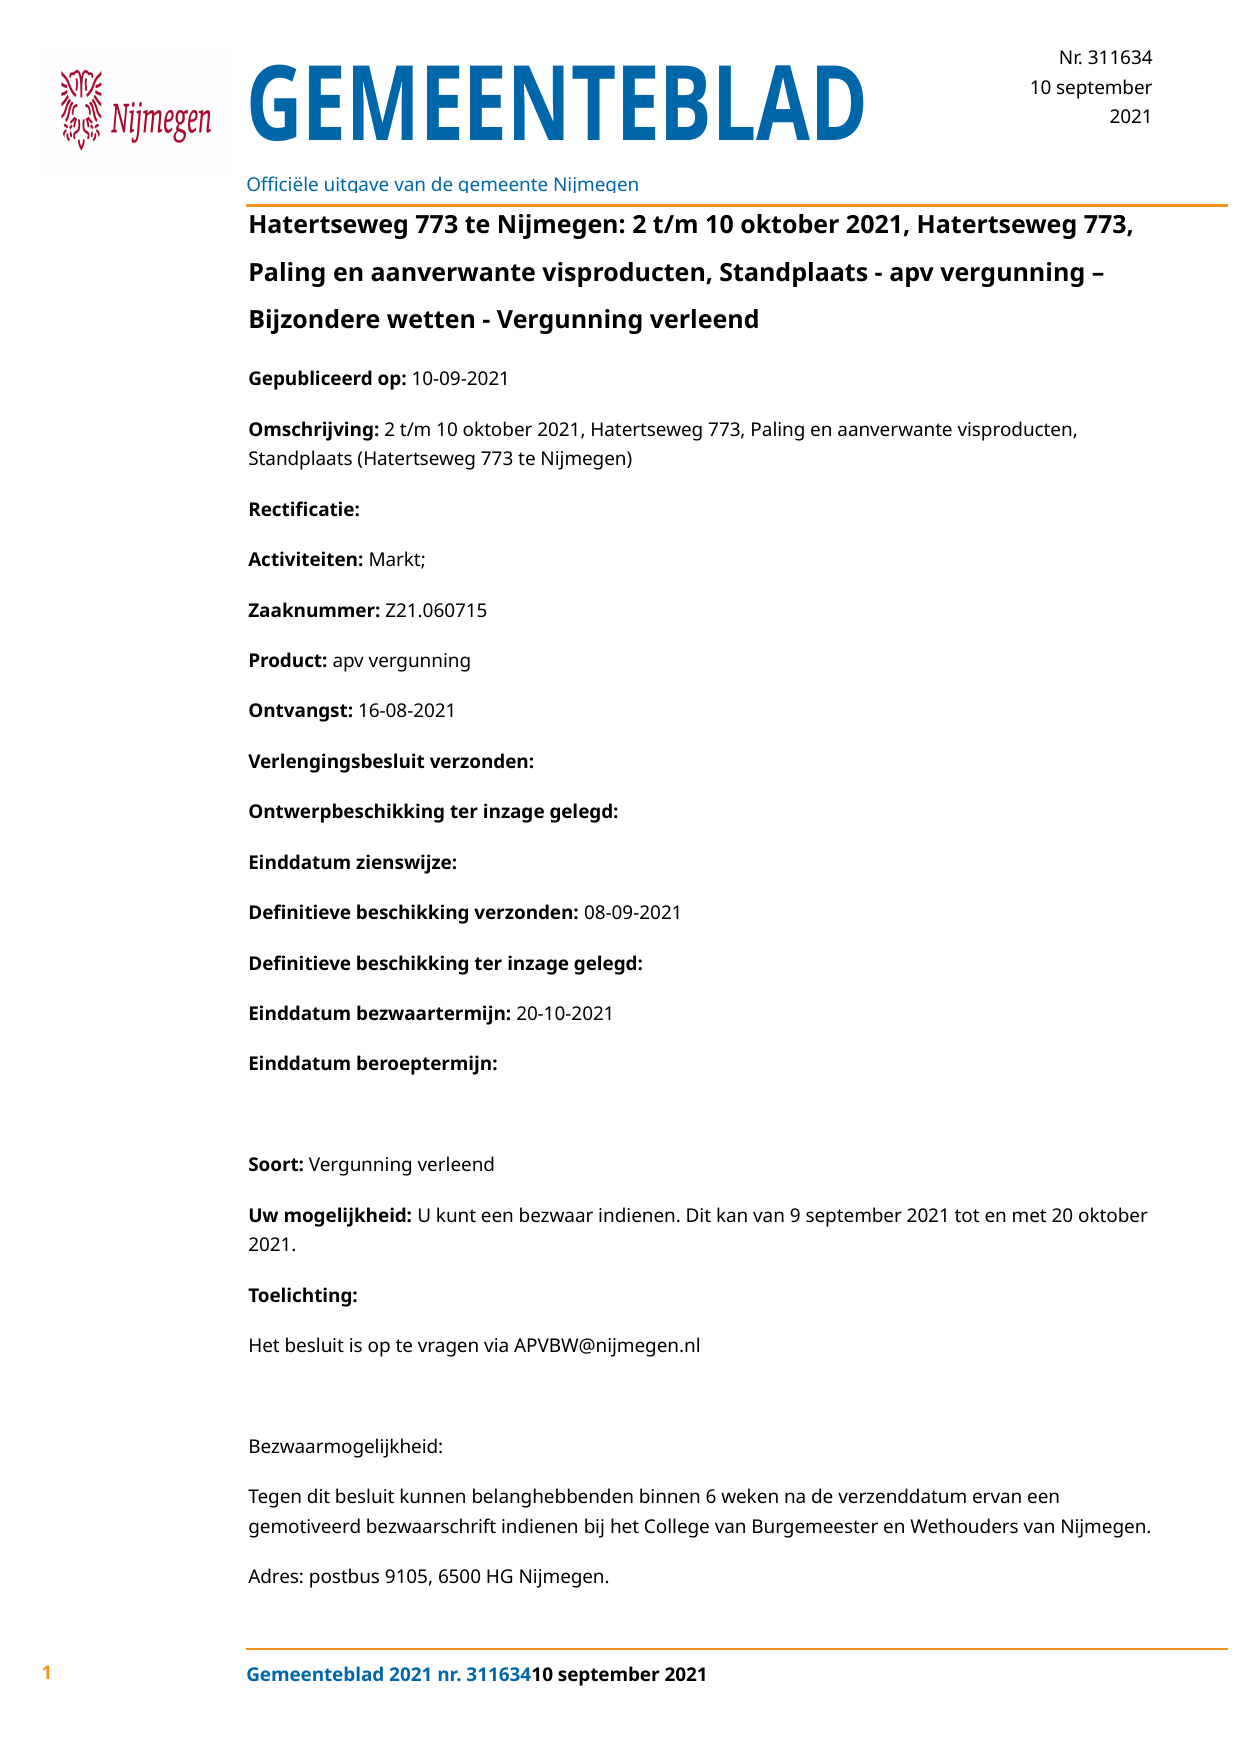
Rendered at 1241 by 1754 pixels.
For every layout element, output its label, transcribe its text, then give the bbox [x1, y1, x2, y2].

text Product: apv vergunning [248, 647, 1152, 673]
text Adres: postbus 9105, 6500 HG Nijmegen. [248, 1563, 1152, 1589]
text Hatertseweg 773 te Nijmegen: 2 t/m 10 oktober 2021, Hatertseweg 773, Paling en aanverwante visproducten, Standplaats - apv vergunning – Bijzondere wetten - Vergunning verleend [248, 207, 1152, 336]
text Ontwerpbeschikking ter inzage gelegd: [248, 798, 1152, 824]
text Verlengingsbesluit verzonden: [248, 748, 1152, 774]
text Ontvangst: 16-08-2021 [248, 698, 1152, 723]
text Tegen dit besluit kunnen belanghebbenden binnen 6 weken na de verzenddatum ervan een gemotiveerd bezwaarschrift indienen bij het College van Burgemeester en Wethouders van Nijmegen. [248, 1483, 1152, 1539]
text Gepubliceerd op: 10-09-2021 [248, 366, 1152, 391]
text Uw mogelijkheid: U kunt een bezwaar indienen. Dit kan van 9 september 2021 tot en met 20 oktober 2021. [248, 1202, 1152, 1257]
text Omschrijving: 2 t/m 10 oktober 2021, Hatertseweg 773, Paling en aanverwante visproducten, Standplaats (Hatertseweg 773 te Nijmegen) [248, 416, 1152, 471]
text Het besluit is op te vragen via APVBW@nijmegen.nl [248, 1332, 1152, 1358]
text Definitieve beschikking ter inzage gelegd: [248, 950, 1152, 975]
text Definitieve beschikking verzonden: 08-09-2021 [248, 899, 1152, 925]
text Bezwaarmogelijkheid: [248, 1433, 1152, 1459]
text Activiteiten: Markt; [248, 546, 1152, 572]
text Einddatum bezwaartermijn: 20-10-2021 [248, 1000, 1152, 1026]
picture [41, 47, 231, 172]
text Einddatum beroeptermijn: [248, 1051, 1152, 1076]
text Toelichting: [248, 1282, 1152, 1307]
text Rectificatie: [248, 496, 1152, 522]
text Zaaknummer: Z21.060715 [248, 597, 1152, 622]
text Einddatum zienswijze: [248, 849, 1152, 874]
text Soort: Vergunning verleend [248, 1151, 1152, 1177]
